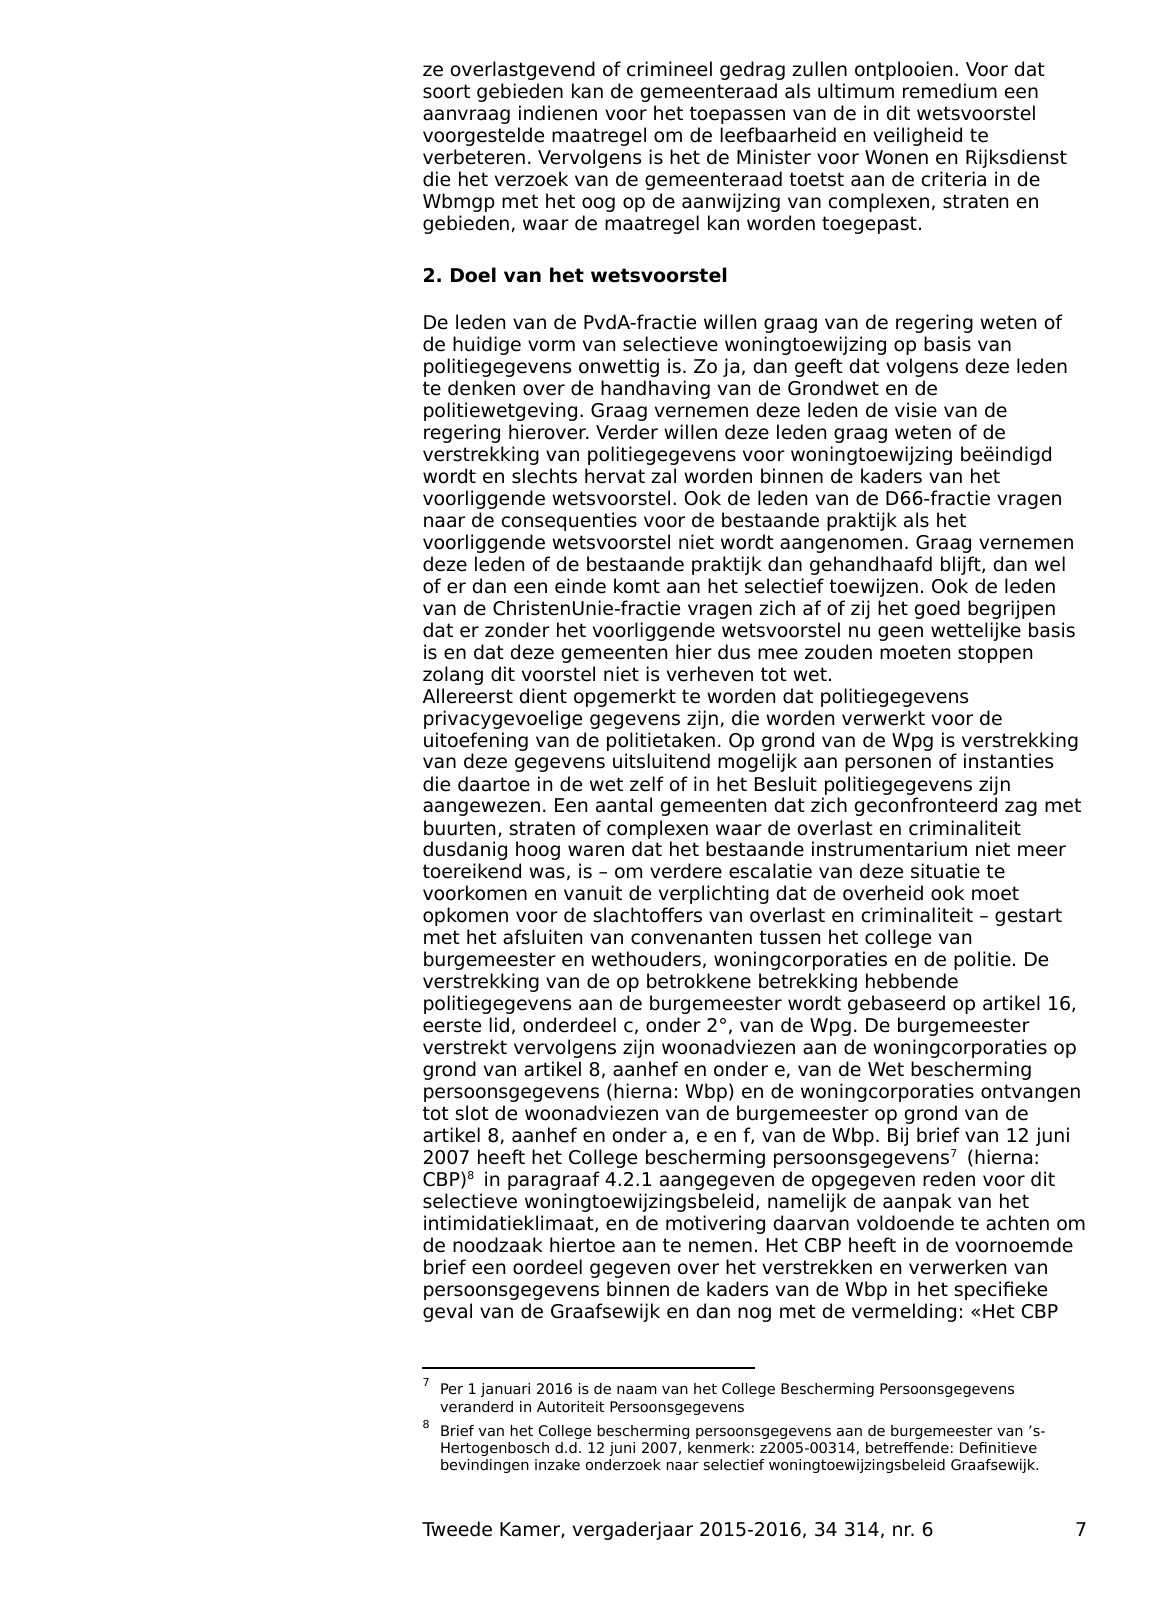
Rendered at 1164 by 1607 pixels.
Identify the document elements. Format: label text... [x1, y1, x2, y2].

text Brief van het College bescherming persoonsgegevens aan de burgemeester van ’s-Hertogenbosch d.d. 12 juni 2007, kenmerk: z2005-00314, betreffende: Definitieve bevindingen inzake onderzoek naar selectief woningtoewijzingsbeleid Graafsewijk. [422, 1418, 1087, 1474]
subtitle 2. Doel van het wetsvoorstel [422, 265, 1087, 287]
text Allereerst dient opgemerkt te worden dat politiegegevens privacygevoelige gegevens zijn, die worden verwerkt voor de uitoefening van de politietaken. Op grond van de Wpg is verstrekking van deze gegevens uitsluitend mogelijk aan personen of instanties die daartoe in de wet zelf of in het Besluit politiegegevens zijn aangewezen. Een aantal gemeenten dat zich geconfronteerd zag met buurten, straten of complexen waar de overlast en criminaliteit dusdanig hoog waren dat het bestaande instrumentarium niet meer toereikend was, is – om verdere escalatie van deze situatie te voorkomen en vanuit de verplichting dat de overheid ook moet opkomen voor de slachtoffers van overlast en criminaliteit – gestart met het afsluiten van convenanten tussen het college van burgemeester en wethouders, woningcorporaties en de politie. De verstrekking van de op betrokkene betrekking hebbende politiegegevens aan de burgemeester wordt gebaseerd op artikel 16, eerste lid, onderdeel c, onder 2°, van de Wpg. De burgemeester verstrekt vervolgens zijn woonadviezen aan de woningcorporaties op grond van artikel 8, aanhef en onder e, van de Wet bescherming persoonsgegevens (hierna: Wbp) en de woningcorporaties ontvangen tot slot de woonadviezen van de burgemeester op grond van de artikel 8, aanhef en onder a, e en f, van de Wbp. Bij brief van 12 juni 2007 heeft het College bescherming persoonsgegevens (hierna: CBP) in paragraaf 4.2.1 aangegeven de opgegeven reden voor dit selectieve woningtoewijzingsbeleid, namelijk de aanpak van het intimidatieklimaat, en de motivering daarvan voldoende te achten om de noodzaak hiertoe aan te nemen. Het CBP heeft in de voornoemde brief een oordeel gegeven over het verstrekken en verwerken van persoonsgegevens binnen de kaders van de Wbp in het specifieke geval van de Graafsewijk en dan nog met de vermelding: «Het CBP [422, 686, 1087, 1323]
text De leden van de PvdA-fractie willen graag van de regering weten of de huidige vorm van selectieve woningtoewijzing op basis van politiegegevens onwettig is. Zo ja, dan geeft dat volgens deze leden te denken over de handhaving van de Grondwet en de politiewetgeving. Graag vernemen deze leden de visie van de regering hierover. Verder willen deze leden graag weten of de verstrekking van politiegegevens voor woningtoewijzing beëindigd wordt en slechts hervat zal worden binnen de kaders van het voorliggende wetsvoorstel. Ook de leden van de D66-fractie vragen naar de consequenties voor de bestaande praktijk als het voorliggende wetsvoorstel niet wordt aangenomen. Graag vernemen deze leden of de bestaande praktijk dan gehandhaafd blijft, dan wel of er dan een einde komt aan het selectief toewijzen. Ook de leden van de ChristenUnie-fractie vragen zich af of zij het goed begrijpen dat er zonder het voorliggende wetsvoorstel nu geen wettelijke basis is en dat deze gemeenten hier dus mee zouden moeten stoppen zolang dit voorstel niet is verheven tot wet. [422, 312, 1087, 686]
text Per 1 januari 2016 is de naam van het College Bescherming Persoonsgegevens veranderd in Autoriteit Persoonsgegevens [422, 1377, 1087, 1416]
text ze overlastgevend of crimineel gedrag zullen ontplooien. Voor dat soort gebieden kan de gemeenteraad als ultimum remedium een aanvraag indienen voor het toepassen van de in dit wetsvoorstel voorgestelde maatregel om de leefbaarheid en veiligheid te verbeteren. Vervolgens is het de Minister voor Wonen en Rijksdienst die het verzoek van de gemeenteraad toetst aan de criteria in de Wbmgp met het oog op de aanwijzing van complexen, straten en gebieden, waar de maatregel kan worden toegepast. [422, 59, 1087, 235]
